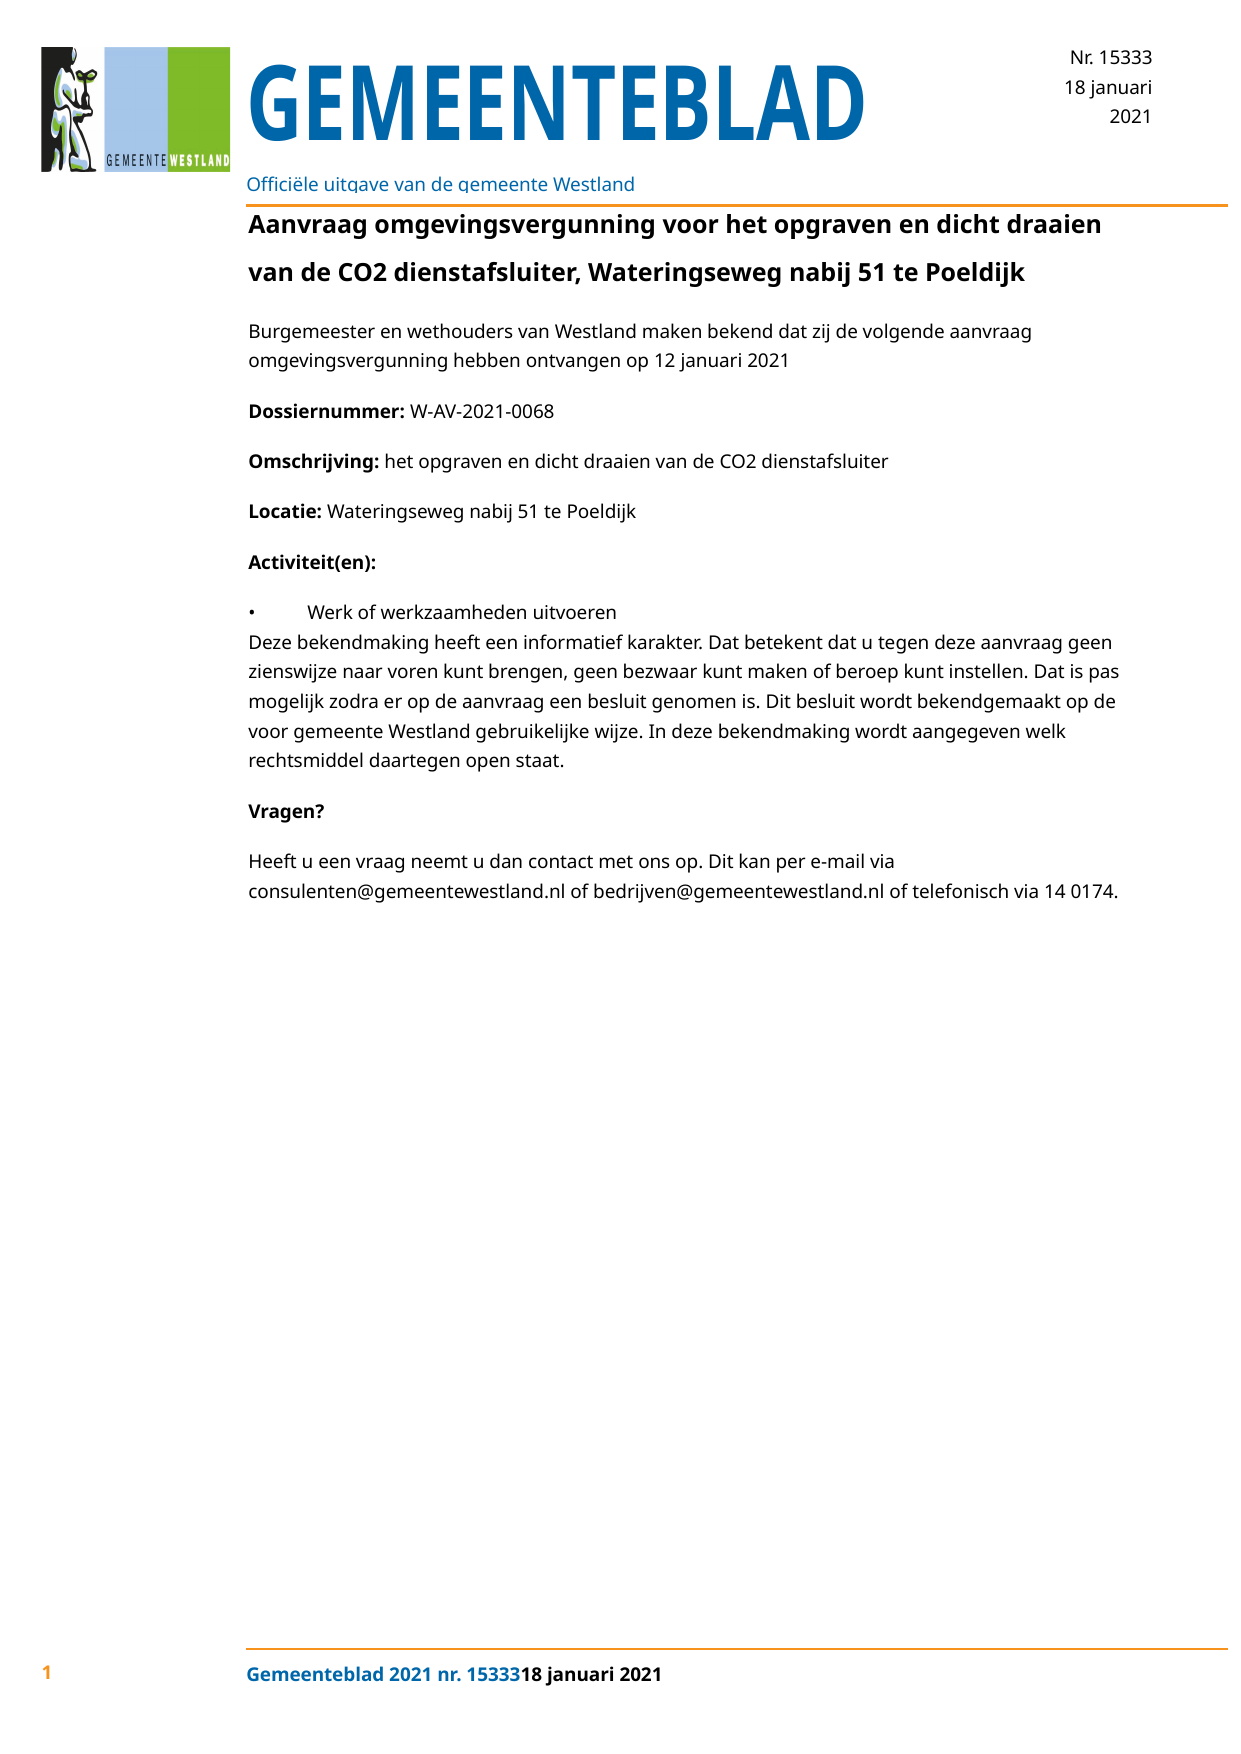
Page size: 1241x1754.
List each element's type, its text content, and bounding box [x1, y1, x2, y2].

text Activiteit(en): [248, 549, 1152, 575]
text Locatie: Wateringseweg nabij 51 te Poeldijk [248, 499, 1152, 524]
text Heeft u een vraag neemt u dan contact met ons op. Dit kan per e-mail via consulenten@gemeentewestland.nl of bedrijven@gemeentewestland.nl of telefonisch via 14 0174. [248, 848, 1152, 904]
text Omschrijving: het opgraven en dicht draaien van de CO2 dienstafsluiter [248, 448, 1152, 474]
text Burgemeester en wethouders van Westland maken bekend dat zij de volgende aanvraag omgevingsvergunning hebben ontvangen op 12 januari 2021 [248, 318, 1152, 373]
text Dossiernummer: W-AV-2021-0068 [248, 398, 1152, 424]
picture [41, 47, 231, 172]
text Vragen? [248, 798, 1152, 824]
text Aanvraag omgevingsvergunning voor het opgraven en dicht draaien van de CO2 dienstafsluiter, Wateringseweg nabij 51 te Poeldijk [248, 207, 1152, 288]
list Werk of werkzaamheden uitvoeren [248, 599, 1152, 625]
text Deze bekendmaking heeft een informatief karakter. Dat betekent dat u tegen deze aanvraag geen zienswijze naar voren kunt brengen, geen bezwaar kunt maken of beroep kunt instellen. Dat is pas mogelijk zodra er op de aanvraag een besluit genomen is. Dit besluit wordt bekendgemaakt op de voor gemeente Westland gebruikelijke wijze. In deze bekendmaking wordt aangegeven welk rechtsmiddel daartegen open staat. [248, 629, 1152, 773]
